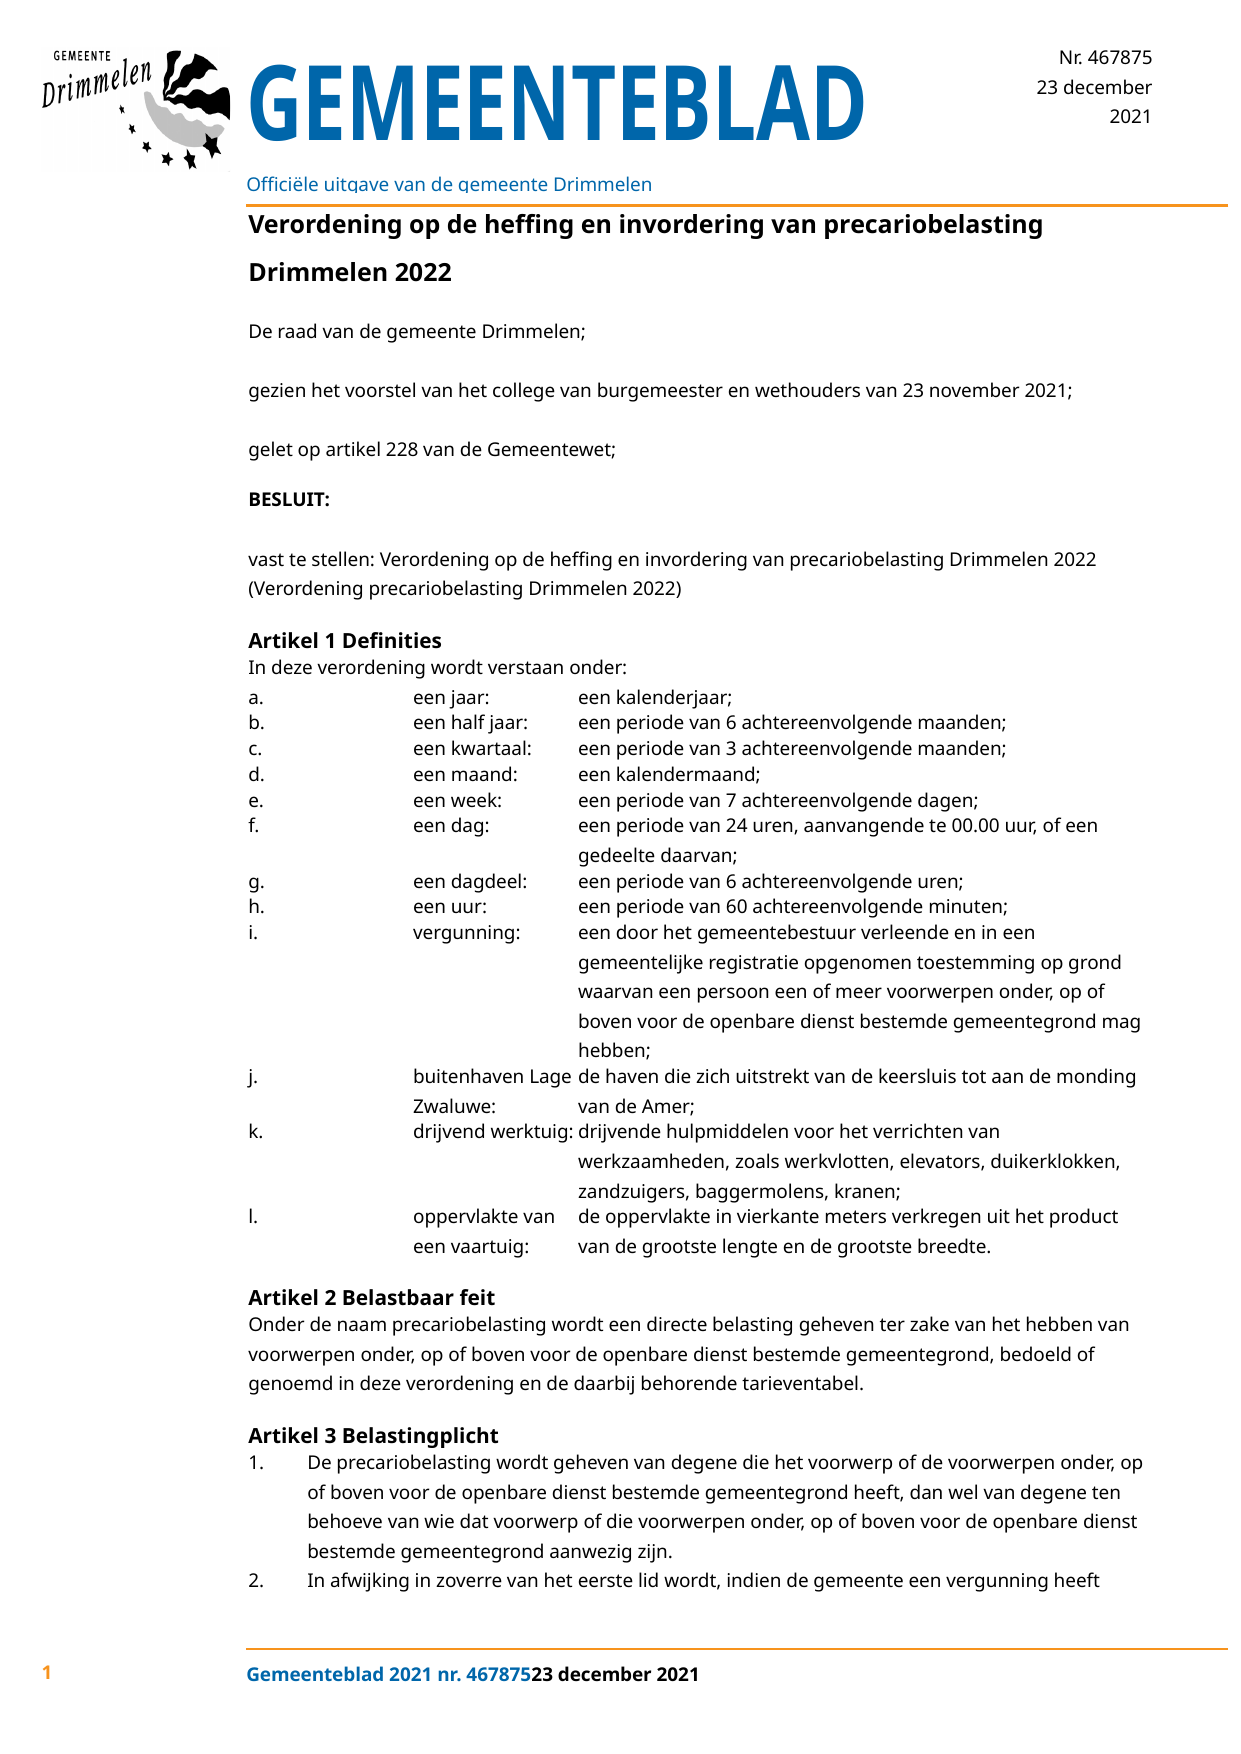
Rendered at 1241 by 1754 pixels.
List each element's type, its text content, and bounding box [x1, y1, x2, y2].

table_cell k. [248, 1119, 413, 1203]
text vast te stellen: Verordening op de heffing en invordering van precariobelasting Drimmelen 2022 (Verordening precariobelasting Drimmelen 2022) [248, 546, 1152, 601]
table_cell een door het gemeentebestuur verleende en in een gemeentelijke registratie opgenomen toestemming op grond waarvan een persoon een of meer voorwerpen onder, op of boven voor de openbare dienst bestemde gemeentegrond mag hebben; [578, 919, 1152, 1063]
text Verordening op de heffing en invordering van precariobelasting Drimmelen 2022 [248, 207, 1152, 288]
table_cell h. [248, 894, 413, 919]
table_cell de oppervlakte in vierkante meters verkregen uit het product van de grootste lengte en de grootste breedte. [578, 1204, 1152, 1259]
table_cell i. [248, 919, 413, 1063]
text gelet op artikel 228 van de Gemeentewet; [248, 436, 1152, 462]
text In deze verordening wordt verstaan onder: [248, 654, 1152, 680]
table_cell een half jaar: [413, 710, 578, 735]
table_cell j. [248, 1063, 413, 1119]
table_cell e. [248, 787, 413, 812]
table_cell drijvend werktuig: [413, 1119, 578, 1203]
table_cell de haven die zich uitstrekt van de keersluis tot aan de monding van de Amer; [578, 1063, 1152, 1119]
text Artikel 2 Belastbaar feit [248, 1283, 1152, 1311]
table_cell c. [248, 735, 413, 761]
table_cell een periode van 7 achtereenvolgende dagen; [578, 787, 1152, 812]
table_cell een periode van 60 achtereenvolgende minuten; [578, 894, 1152, 919]
picture [41, 47, 231, 172]
table_cell een periode van 6 achtereenvolgende uren; [578, 868, 1152, 893]
table_cell oppervlakte van een vaartuig: [413, 1204, 578, 1259]
table_cell een week: [413, 787, 578, 812]
table_cell buitenhaven Lage Zwaluwe: [413, 1063, 578, 1119]
table_cell l. [248, 1204, 413, 1259]
text gezien het voorstel van het college van burgemeester en wethouders van 23 november 2021; [248, 377, 1152, 403]
table_cell b. [248, 710, 413, 735]
table_cell d. [248, 761, 413, 787]
table_cell een periode van 3 achtereenvolgende maanden; [578, 735, 1152, 761]
table_cell een maand: [413, 761, 578, 787]
text Artikel 3 Belastingplicht [248, 1421, 1152, 1449]
text Onder de naam precariobelasting wordt een directe belasting geheven ter zake van het hebben van voorwerpen onder, op of boven voor de openbare dienst bestemde gemeentegrond, bedoeld of genoemd in deze verordening en de daarbij behorende tarieventabel. [248, 1311, 1152, 1396]
table_cell een uur: [413, 894, 578, 919]
table_cell een periode van 24 uren, aanvangende te 00.00 uur, of een gedeelte daarvan; [578, 813, 1152, 868]
table_cell vergunning: [413, 919, 578, 1063]
text De raad van de gemeente Drimmelen; [248, 318, 1152, 344]
text BESLUIT: [248, 487, 1152, 512]
list De precariobelasting wordt geheven van degene die het voorwerp of de voorwerpen onder, op of boven voor de openbare dienst bestemde gemeentegrond heeft, dan wel van degene ten behoeve van wie dat voorwerp of die voorwerpen onder, op of boven voor de openbare dienst bestemde gemeentegrond aanwezig zijn. [248, 1449, 1152, 1564]
table_header a. [248, 684, 413, 709]
table_cell g. [248, 868, 413, 893]
list In afwijking in zoverre van het eerste lid wordt, indien de gemeente een vergunning heeft [248, 1568, 1152, 1593]
table_cell een dag: [413, 813, 578, 868]
table_header een kalenderjaar; [578, 684, 1152, 709]
table_cell drijvende hulpmiddelen voor het verrichten van werkzaamheden, zoals werkvlotten, elevators, duikerklokken, zandzuigers, baggermolens, kranen; [578, 1119, 1152, 1203]
table_cell een kwartaal: [413, 735, 578, 761]
text Artikel 1 Definities [248, 626, 1152, 654]
table_cell f. [248, 813, 413, 868]
table_cell een dagdeel: [413, 868, 578, 893]
table_header een jaar: [413, 684, 578, 709]
table_cell een kalendermaand; [578, 761, 1152, 787]
table_cell een periode van 6 achtereenvolgende maanden; [578, 710, 1152, 735]
